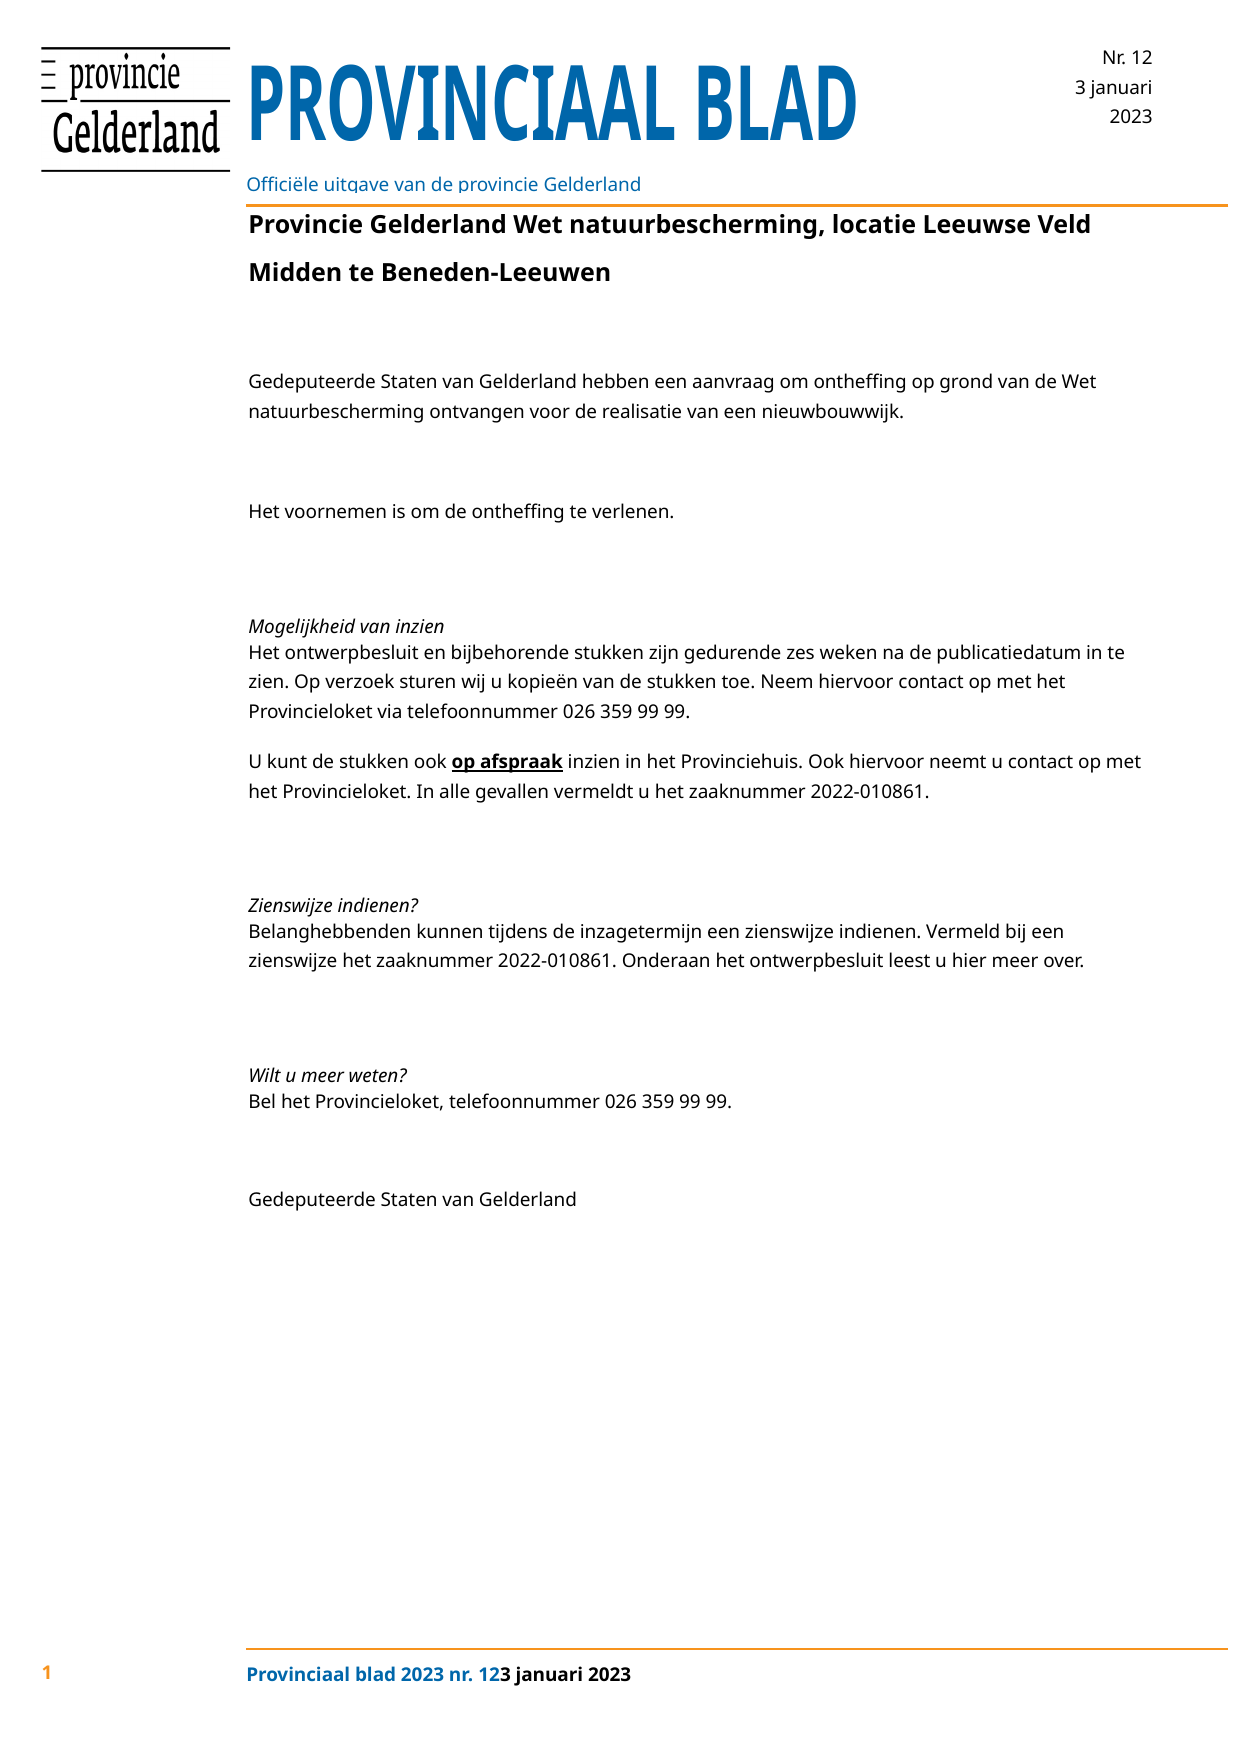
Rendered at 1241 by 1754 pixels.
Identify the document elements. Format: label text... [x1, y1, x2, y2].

text Provincie Gelderland Wet natuurbescherming, locatie Leeuwse Veld Midden te Beneden-Leeuwen [248, 207, 1152, 288]
text U kunt de stukken ook op afspraak inzien in het Provinciehuis. Ook hiervoor neemt u contact op met het Provincieloket. In alle gevallen vermeldt u het zaaknummer 2022-010861. [248, 748, 1152, 804]
text Wilt u meer weten? [248, 1062, 1152, 1088]
text Belanghebbenden kunnen tijdens de inzagetermijn een zienswijze indienen. Vermeld bij een zienswijze het zaaknummer 2022-010861. Onderaan het ontwerpbesluit leest u hier meer over. [248, 918, 1152, 973]
text Bel het Provincieloket, telefoonnummer 026 359 99 99. [248, 1088, 1152, 1113]
picture [41, 47, 231, 172]
text Het voornemen is om de ontheffing te verlenen. [248, 499, 1152, 524]
text Het ontwerpbesluit en bijbehorende stukken zijn gedurende zes weken na de publicatiedatum in te zien. Op verzoek sturen wij u kopieën van de stukken toe. Neem hiervoor contact op met het Provincieloket via telefoonnummer 026 359 99 99. [248, 639, 1152, 724]
text Zienswijze indienen? [248, 892, 1152, 918]
text Mogelijkheid van inzien [248, 613, 1152, 639]
text Gedeputeerde Staten van Gelderland hebben een aanvraag om ontheffing op grond van de Wet natuurbescherming ontvangen voor de realisatie van een nieuwbouwwijk. [248, 368, 1152, 424]
text Gedeputeerde Staten van Gelderland [248, 1186, 1152, 1212]
